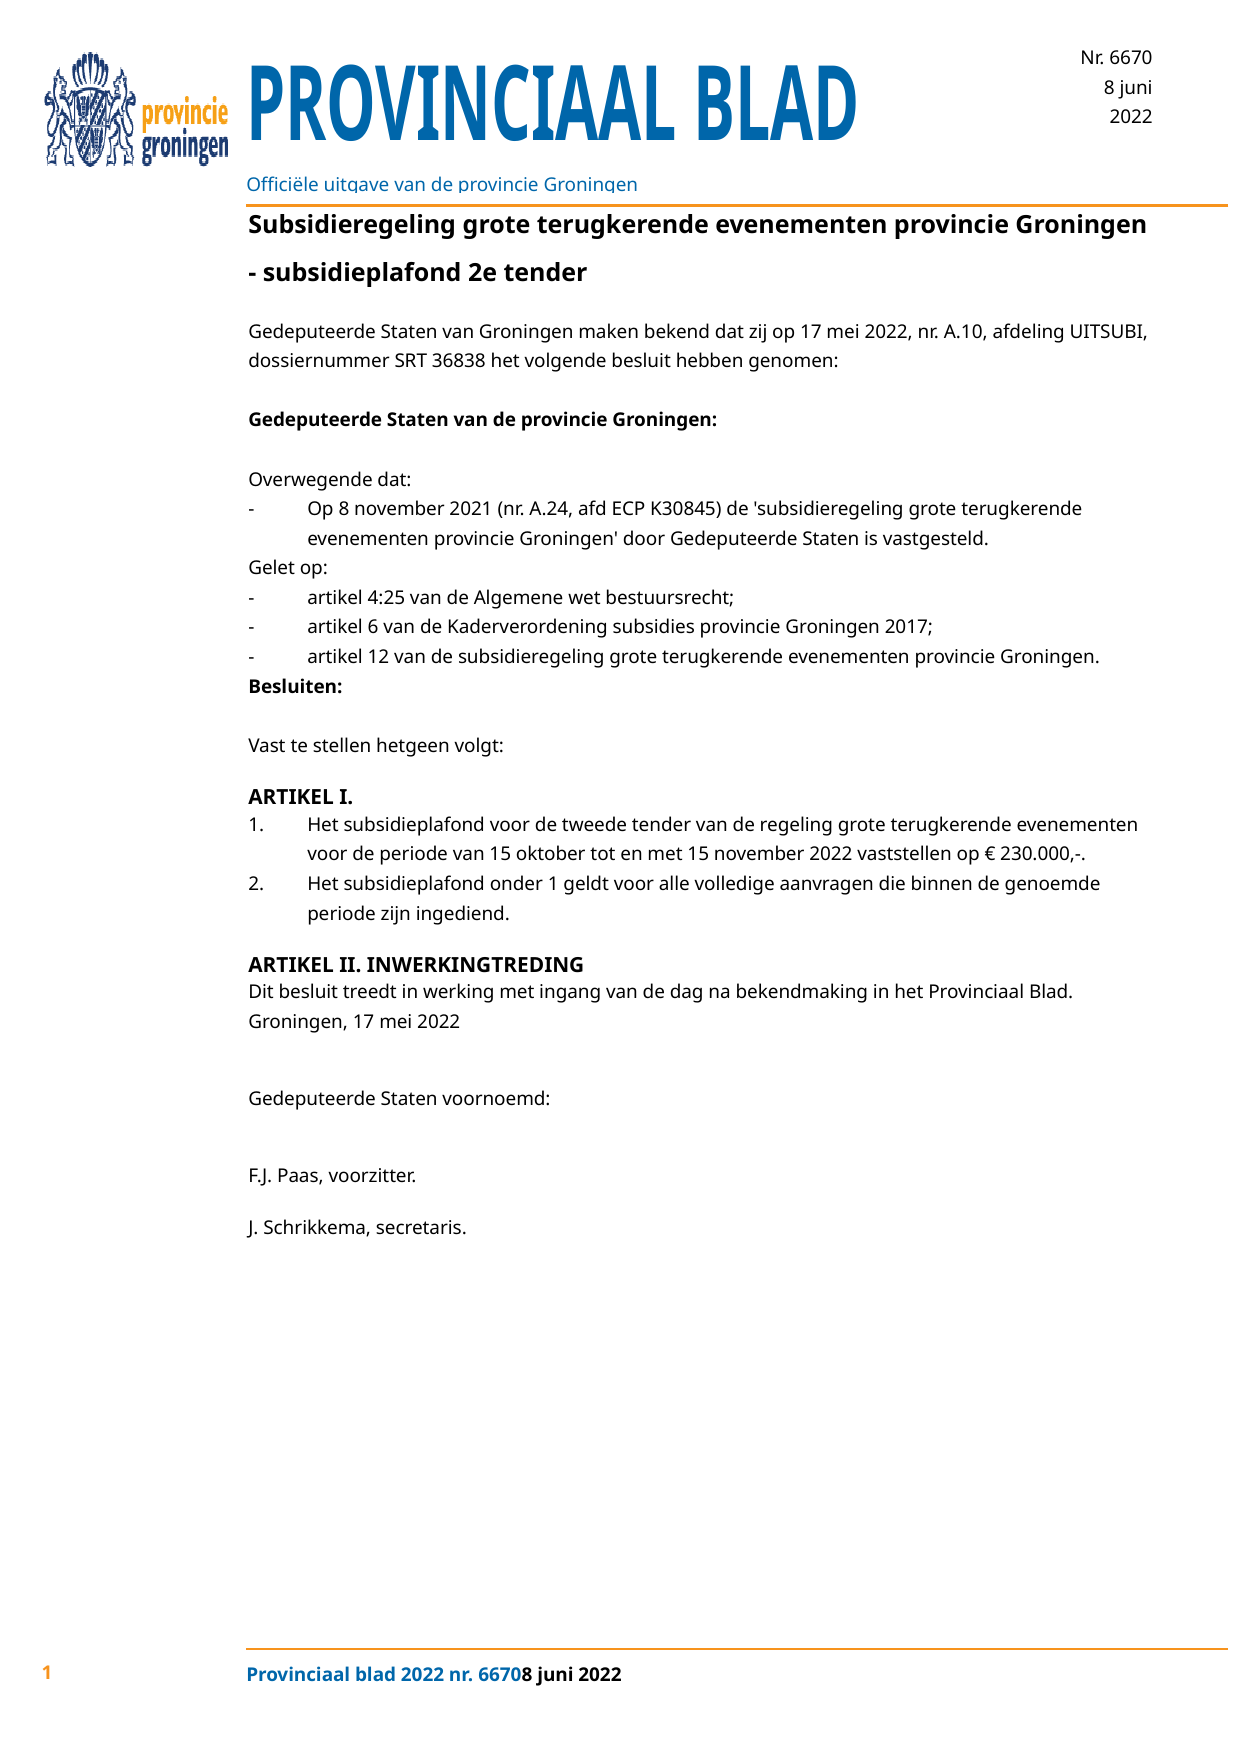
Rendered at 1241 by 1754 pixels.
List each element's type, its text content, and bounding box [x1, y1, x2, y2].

list artikel 6 van de Kaderverordening subsidies provincie Groningen 2017; [248, 614, 1152, 639]
text Besluiten: [248, 673, 1152, 699]
text Gedeputeerde Staten van de provincie Groningen: [248, 407, 1152, 432]
text ARTIKEL I. [248, 782, 1152, 811]
text Vast te stellen hetgeen volgt: [248, 732, 1152, 758]
text ARTIKEL II. INWERKINGTREDING [248, 950, 1152, 978]
text J. Schrikkema, secretaris. [248, 1214, 1152, 1240]
list Het subsidieplafond voor de tweede tender van de regeling grote terugkerende evenementen voor de periode van 15 oktober tot en met 15 november 2022 vaststellen op € 230.000,-. [248, 811, 1152, 866]
text F.J. Paas, voorzitter. [248, 1162, 1152, 1188]
list Het subsidieplafond onder 1 geldt voor alle volledige aanvragen die binnen de genoemde periode zijn ingediend. [248, 870, 1152, 925]
text Groningen, 17 mei 2022 [248, 1008, 1152, 1034]
text Gelet op: [248, 554, 1152, 580]
list artikel 12 van de subsidieregeling grote terugkerende evenementen provincie Groningen. [248, 643, 1152, 669]
text Subsidieregeling grote terugkerende evenementen provincie Groningen - subsidieplafond 2e tender [248, 207, 1152, 288]
text Gedeputeerde Staten van Groningen maken bekend dat zij op 17 mei 2022, nr. A.10, afdeling UITSUBI, dossiernummer SRT 36838 het volgende besluit hebben genomen: [248, 318, 1152, 373]
list artikel 4:25 van de Algemene wet bestuursrecht; [248, 584, 1152, 610]
text Overwegende dat: [248, 466, 1152, 492]
text Gedeputeerde Staten voornoemd: [248, 1085, 1152, 1111]
text Dit besluit treedt in werking met ingang van de dag na bekendmaking in het Provinciaal Blad. [248, 978, 1152, 1004]
list Op 8 november 2021 (nr. A.24, afd ECP K30845) de 'subsidieregeling grote terugkerende evenementen provincie Groningen' door Gedeputeerde Staten is vastgesteld. [248, 495, 1152, 551]
picture [41, 47, 231, 172]
